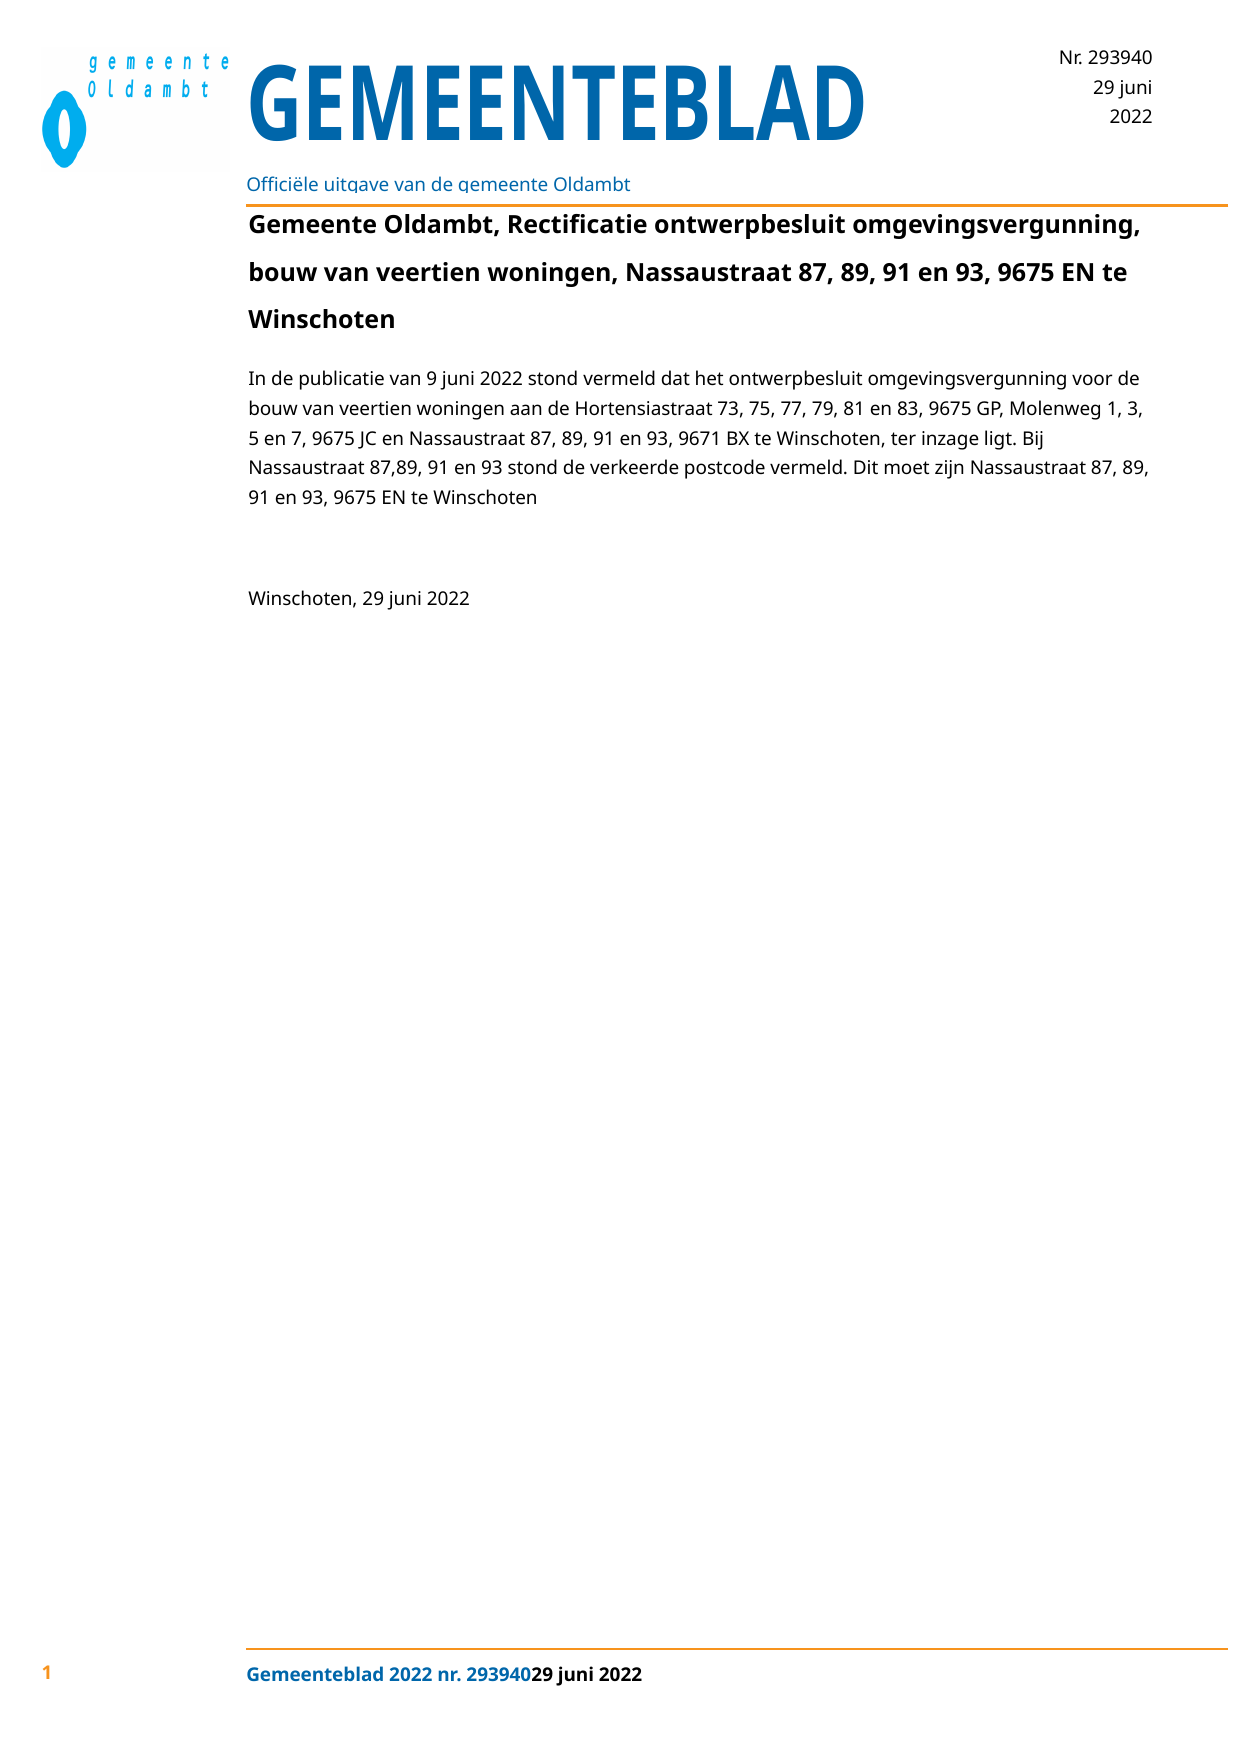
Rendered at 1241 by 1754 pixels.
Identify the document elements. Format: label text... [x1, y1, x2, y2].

picture [41, 47, 231, 172]
text Gemeente Oldambt, Rectificatie ontwerpbesluit omgevingsvergunning, bouw van veertien woningen, Nassaustraat 87, 89, 91 en 93, 9675 EN te Winschoten [248, 207, 1152, 336]
text Winschoten, 29 juni 2022 [248, 585, 1152, 610]
text In de publicatie van 9 juni 2022 stond vermeld dat het ontwerpbesluit omgevingsvergunning voor de bouw van veertien woningen aan de Hortensiastraat 73, 75, 77, 79, 81 en 83, 9675 GP, Molenweg 1, 3, 5 en 7, 9675 JC en Nassaustraat 87, 89, 91 en 93, 9671 BX te Winschoten, ter inzage ligt. Bij Nassaustraat 87,89, 91 en 93 stond de verkeerde postcode vermeld. Dit moet zijn Nassaustraat 87, 89, 91 en 93, 9675 EN te Winschoten [248, 366, 1152, 509]
